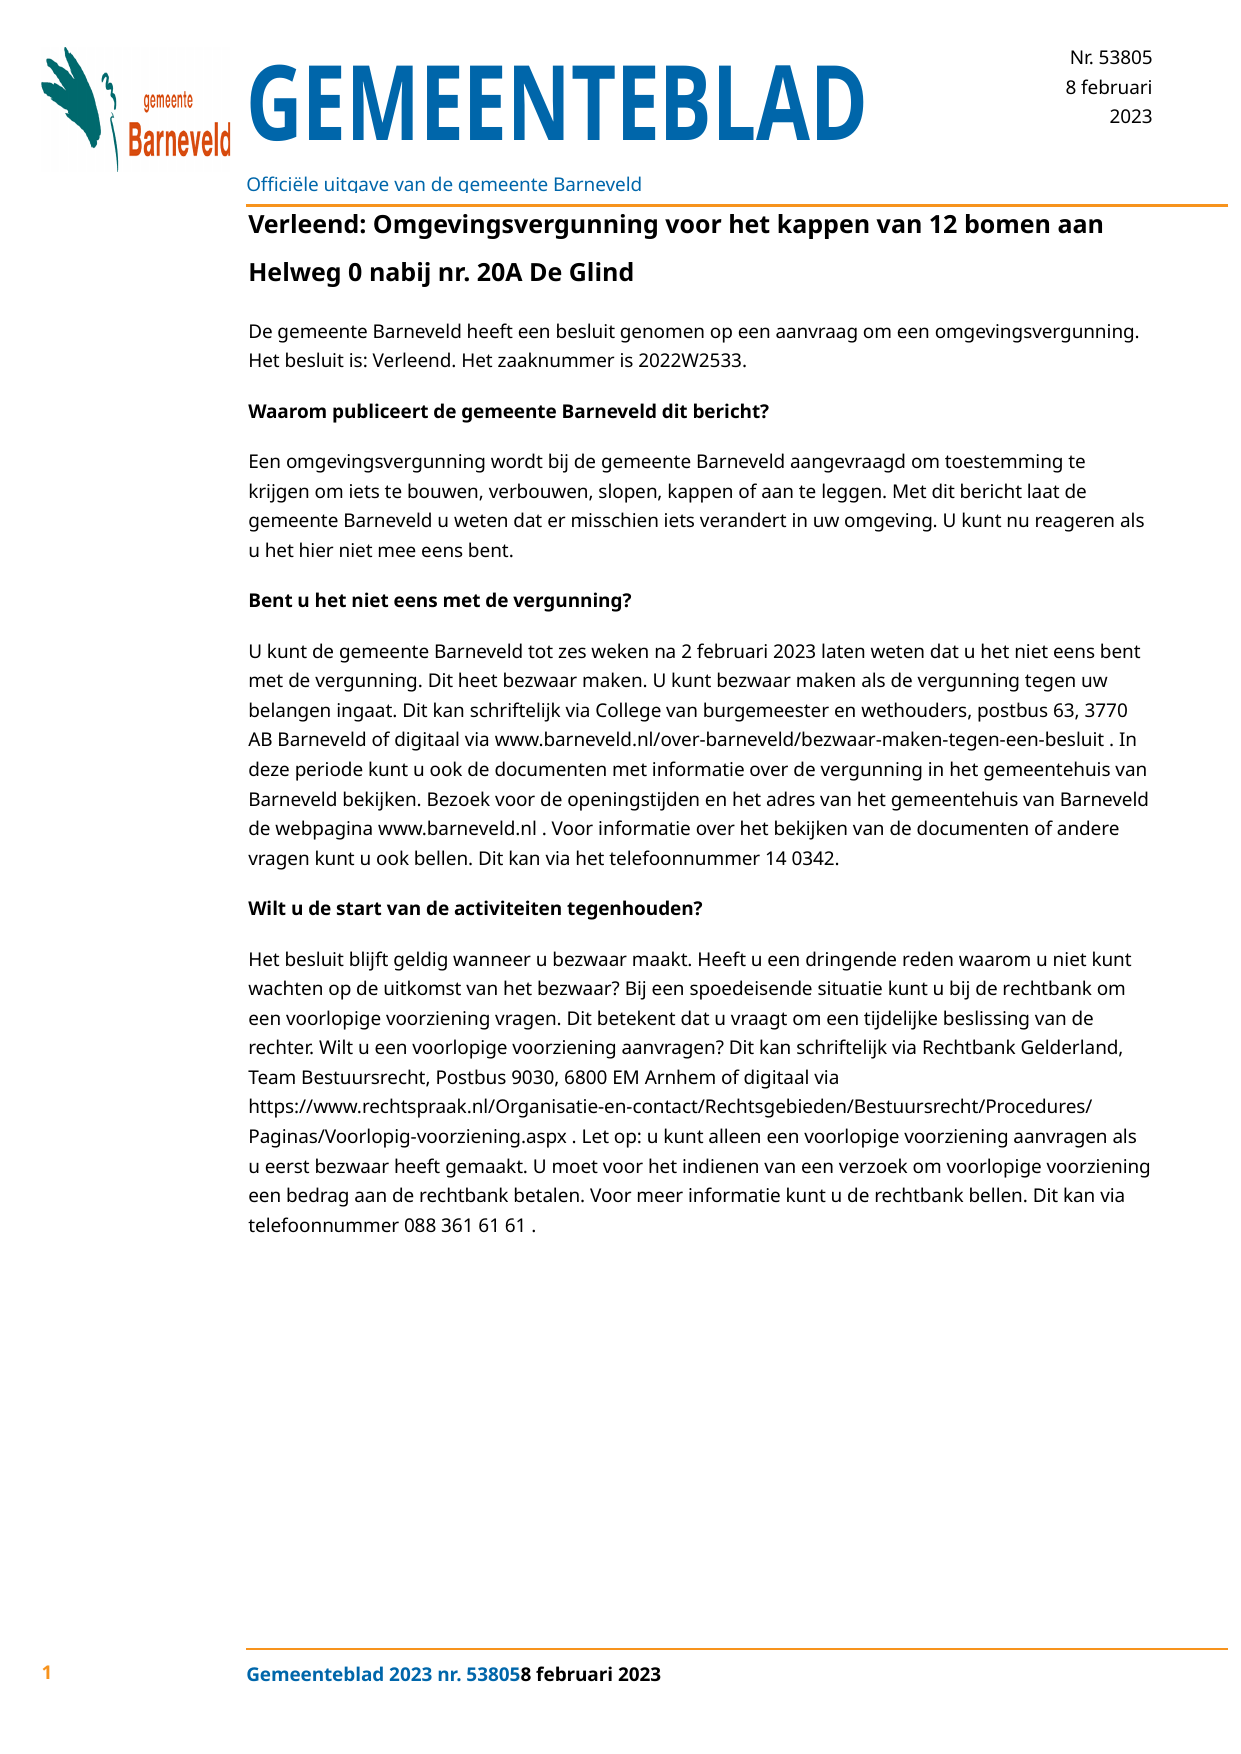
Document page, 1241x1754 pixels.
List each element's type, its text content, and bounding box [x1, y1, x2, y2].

text Verleend: Omgevingsvergunning voor het kappen van 12 bomen aan Helweg 0 nabij nr. 20A De Glind [248, 207, 1152, 288]
text U kunt de gemeente Barneveld tot zes weken na 2 februari 2023 laten weten dat u het niet eens bent met de vergunning. Dit heet bezwaar maken. U kunt bezwaar maken als de vergunning tegen uw belangen ingaat. Dit kan schriftelijk via College van burgemeester en wethouders, postbus 63, 3770 AB Barneveld of digitaal via www.barneveld.nl/over-barneveld/bezwaar-maken-tegen-een-besluit . In deze periode kunt u ook de documenten met informatie over de vergunning in het gemeentehuis van Barneveld bekijken. Bezoek voor de openingstijden en het adres van het gemeentehuis van Barneveld de webpagina www.barneveld.nl . Voor informatie over het bekijken van de documenten of andere vragen kunt u ook bellen. Dit kan via het telefoonnummer 14 0342. [248, 638, 1152, 871]
text De gemeente Barneveld heeft een besluit genomen op een aanvraag om een omgevingsvergunning. Het besluit is: Verleend. Het zaaknummer is 2022W2533. [248, 318, 1152, 373]
text Een omgevingsvergunning wordt bij de gemeente Barneveld aangevraagd om toestemming te krijgen om iets te bouwen, verbouwen, slopen, kappen of aan te leggen. Met dit bericht laat de gemeente Barneveld u weten dat er misschien iets verandert in uw omgeving. U kunt nu reageren als u het hier niet mee eens bent. [248, 448, 1152, 563]
text Het besluit blijft geldig wanneer u bezwaar maakt. Heeft u een dringende reden waarom u niet kunt wachten op de uitkomst van het bezwaar? Bij een spoedeisende situatie kunt u bij de rechtbank om een voorlopige voorziening vragen. Dit betekent dat u vraagt om een tijdelijke beslissing van de rechter. Wilt u een voorlopige voorziening aanvragen? Dit kan schriftelijk via Rechtbank Gelderland, Team Bestuursrecht, Postbus 9030, 6800 EM Arnhem of digitaal via https://www.rechtspraak.nl/Organisatie-en-contact/Rechtsgebieden/Bestuursrecht/Procedures/Paginas/Voorlopig-voorziening.aspx . Let op: u kunt alleen een voorlopige voorziening aanvragen als u eerst bezwaar heeft gemaakt. U moet voor het indienen van een verzoek om voorlopige voorziening een bedrag aan de rechtbank betalen. Voor meer informatie kunt u de rechtbank bellen. Dit kan via telefoonnummer 088 361 61 61 . [248, 946, 1152, 1238]
text Bent u het niet eens met de vergunning? [248, 587, 1152, 613]
text Wilt u de start van de activiteiten tegenhouden? [248, 895, 1152, 921]
text Waarom publiceert de gemeente Barneveld dit bericht? [248, 398, 1152, 424]
picture [41, 47, 231, 172]
